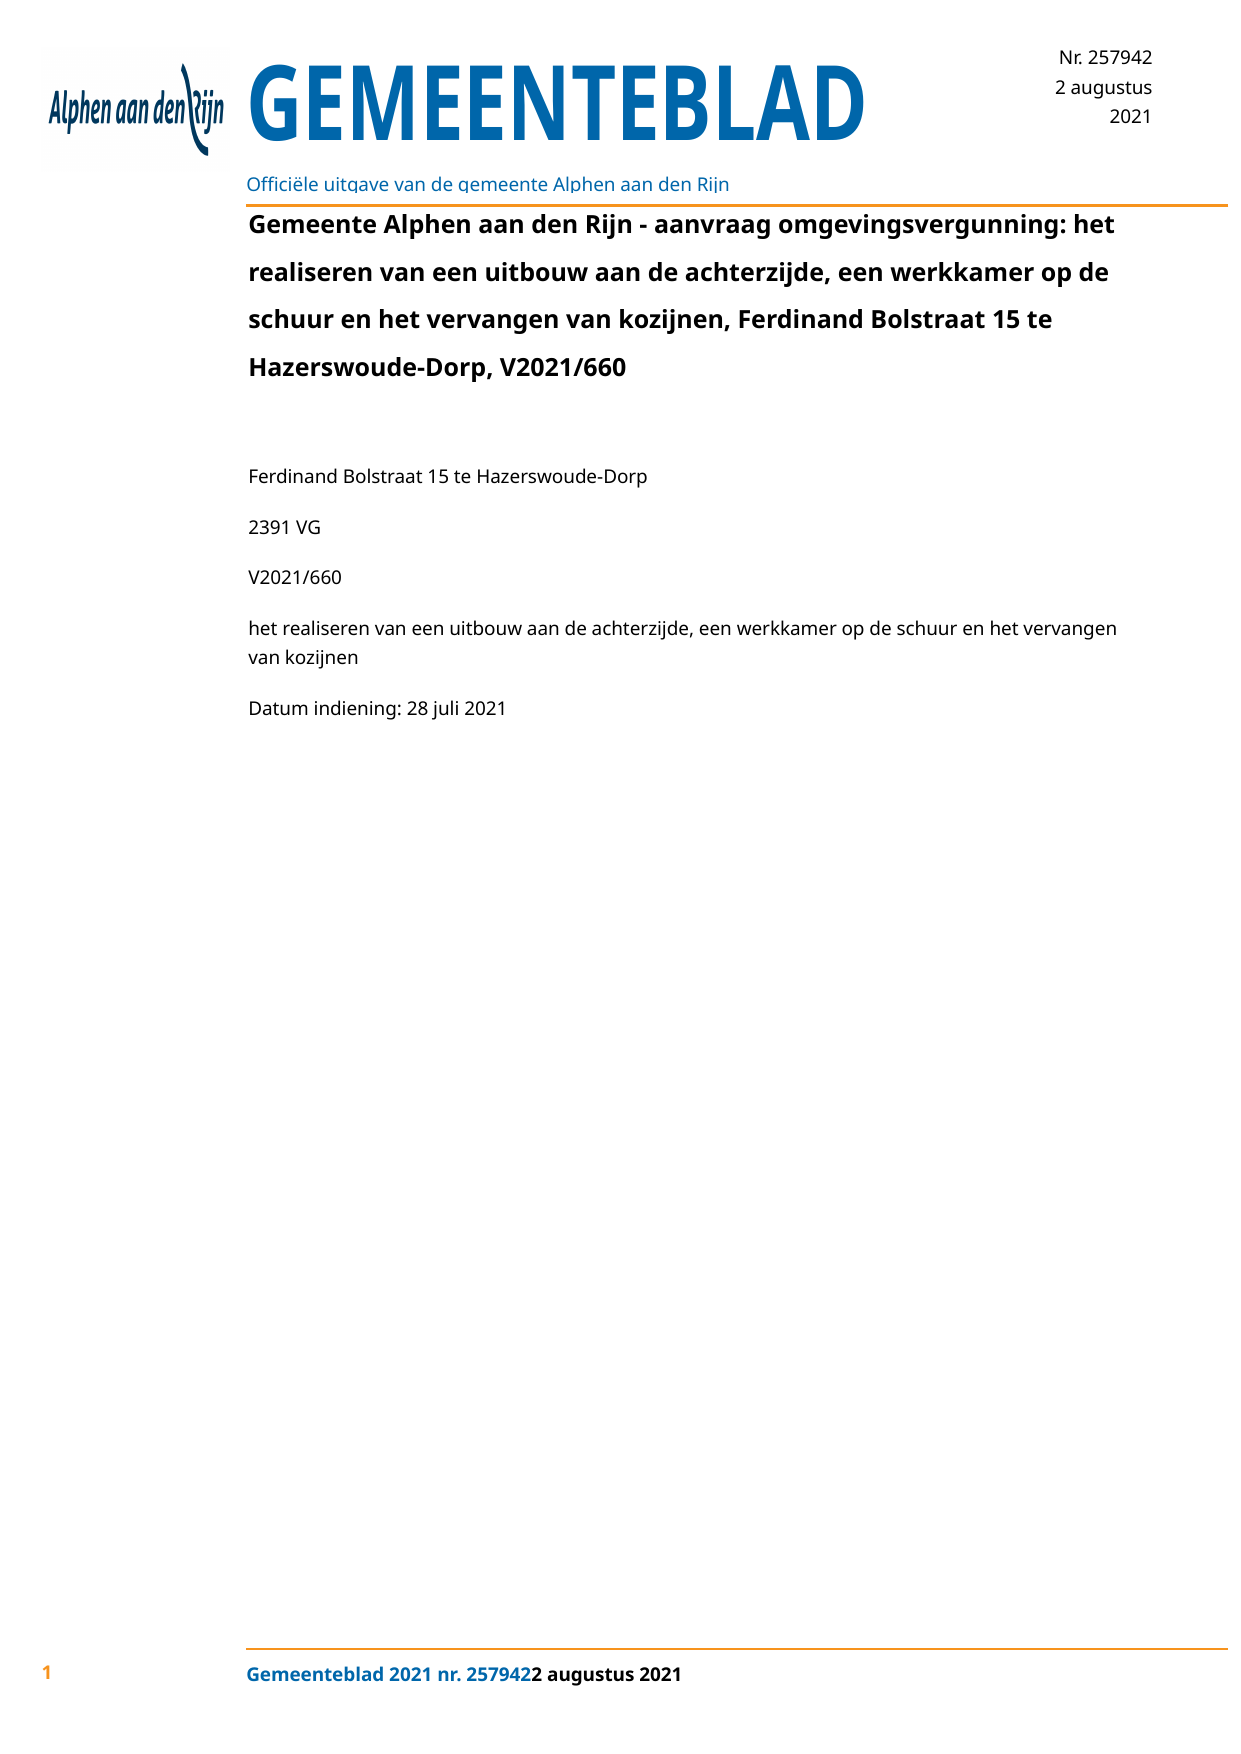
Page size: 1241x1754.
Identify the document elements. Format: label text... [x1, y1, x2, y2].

text Datum indiening: 28 juli 2021 [248, 695, 1152, 721]
text Ferdinand Bolstraat 15 te Hazerswoude-Dorp [248, 463, 1152, 489]
text het realiseren van een uitbouw aan de achterzijde, een werkkamer op de schuur en het vervangen van kozijnen [248, 615, 1152, 670]
text 2391 VG [248, 514, 1152, 540]
text Gemeente Alphen aan den Rijn - aanvraag omgevingsvergunning: het realiseren van een uitbouw aan de achterzijde, een werkkamer op de schuur en het vervangen van kozijnen, Ferdinand Bolstraat 15 te Hazerswoude-Dorp, V2021/660 [248, 207, 1152, 384]
picture [41, 47, 231, 172]
text V2021/660 [248, 564, 1152, 590]
